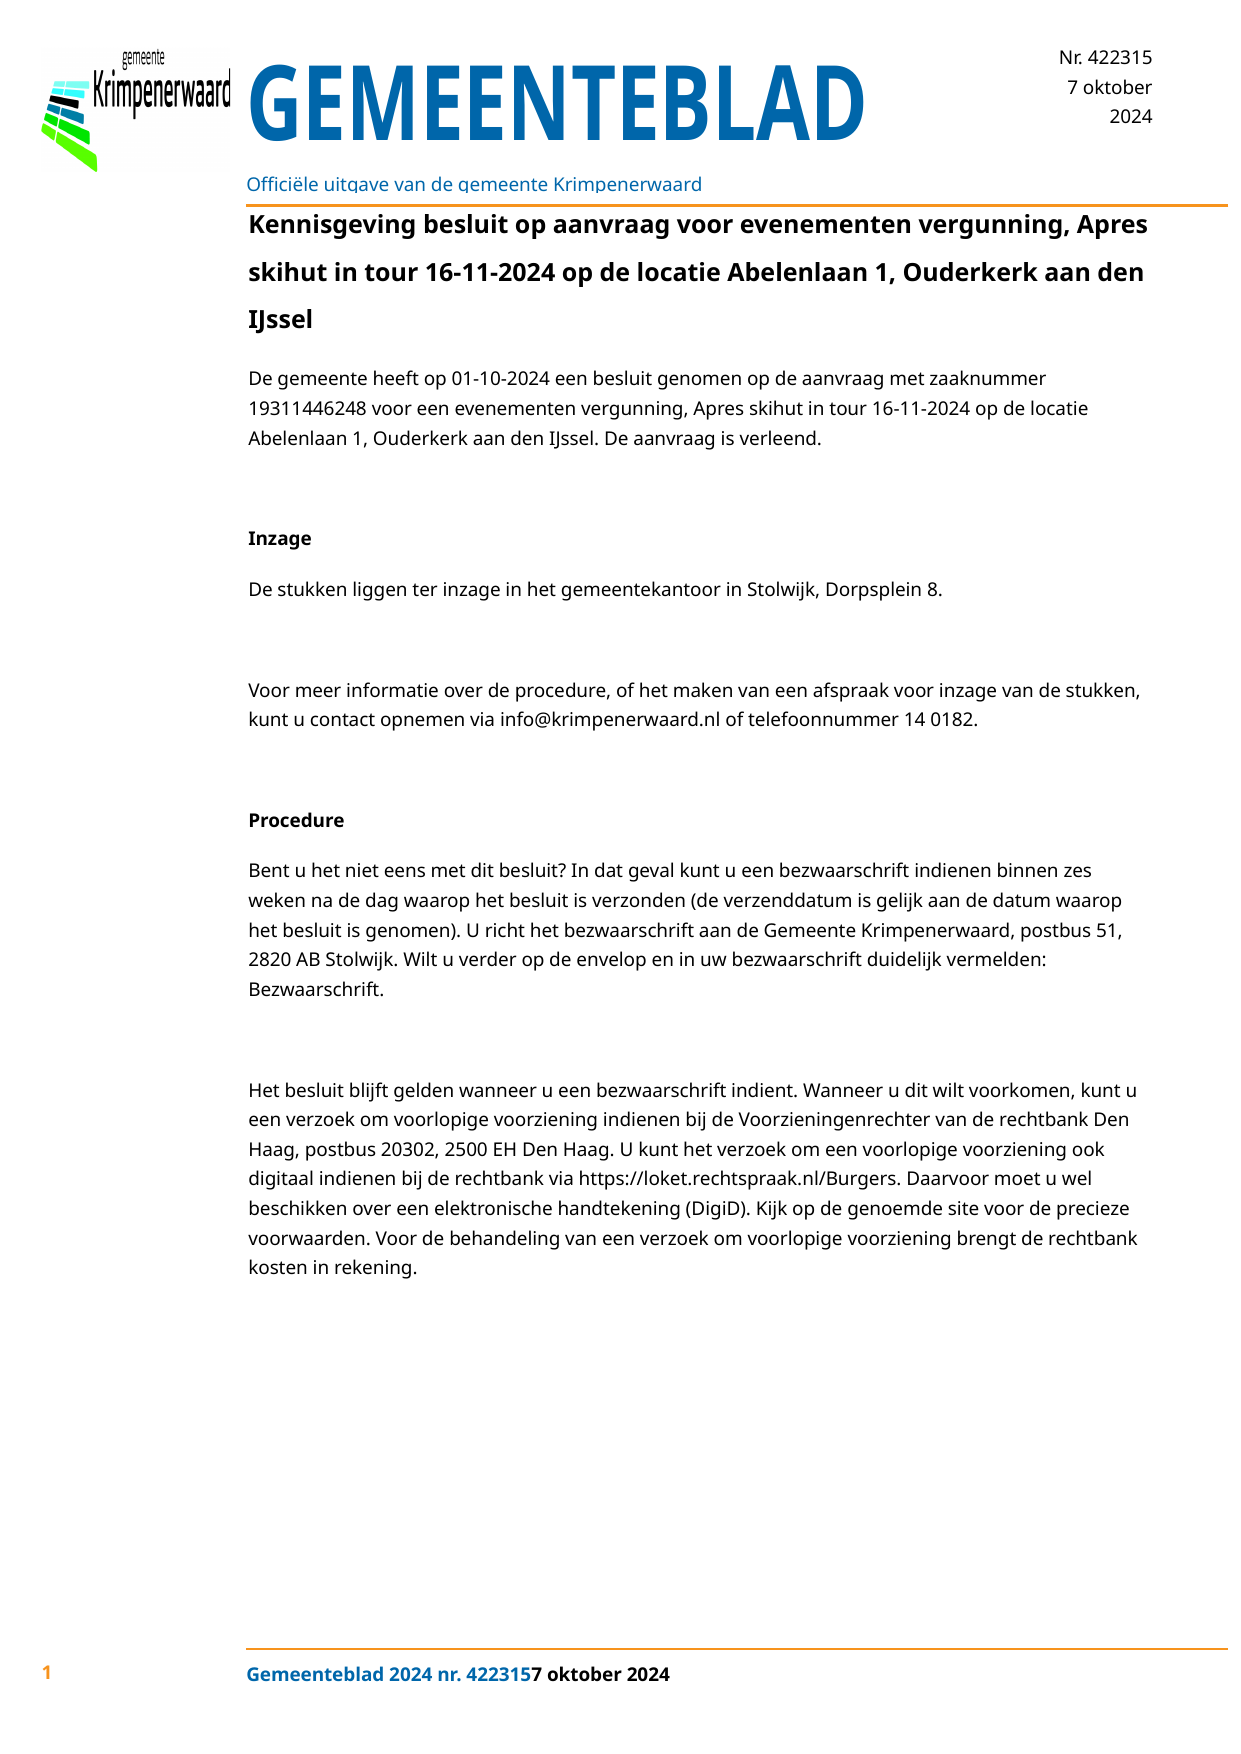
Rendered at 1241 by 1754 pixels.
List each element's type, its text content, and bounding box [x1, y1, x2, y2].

text Het besluit blijft gelden wanneer u een bezwaarschrift indient. Wanneer u dit wilt voorkomen, kunt u een verzoek om voorlopige voorziening indienen bij de Voorzieningenrechter van de rechtbank Den Haag, postbus 20302, 2500 EH Den Haag. U kunt het verzoek om een voorlopige voorziening ook digitaal indienen bij de rechtbank via https://loket.rechtspraak.nl/Burgers. Daarvoor moet u wel beschikken over een elektronische handtekening (DigiD). Kijk op de genoemde site voor de precieze voorwaarden. Voor de behandeling van een verzoek om voorlopige voorziening brengt de rechtbank kosten in rekening. [248, 1077, 1152, 1280]
text Inzage [248, 526, 1152, 551]
text Bent u het niet eens met dit besluit? In dat geval kunt u een bezwaarschrift indienen binnen zes weken na de dag waarop het besluit is verzonden (de verzenddatum is gelijk aan de datum waarop het besluit is genomen). U richt het bezwaarschrift aan de Gemeente Krimpenerwaard, postbus 51, 2820 AB Stolwijk. Wilt u verder op de envelop en in uw bezwaarschrift duidelijk vermelden: Bezwaarschrift. [248, 858, 1152, 1002]
text Procedure [248, 807, 1152, 833]
text Kennisgeving besluit op aanvraag voor evenementen vergunning, Apres skihut in tour 16-11-2024 op de locatie Abelenlaan 1, Ouderkerk aan den IJssel [248, 207, 1152, 336]
picture [41, 47, 231, 172]
text De gemeente heeft op 01-10-2024 een besluit genomen op de aanvraag met zaaknummer 19311446248 voor een evenementen vergunning, Apres skihut in tour 16-11-2024 op de locatie Abelenlaan 1, Ouderkerk aan den IJssel. De aanvraag is verleend. [248, 366, 1152, 450]
text De stukken liggen ter inzage in het gemeentekantoor in Stolwijk, Dorpsplein 8. [248, 576, 1152, 602]
text Voor meer informatie over de procedure, of het maken van een afspraak voor inzage van de stukken, kunt u contact opnemen via info@krimpenerwaard.nl of telefoonnummer 14 0182. [248, 677, 1152, 732]
